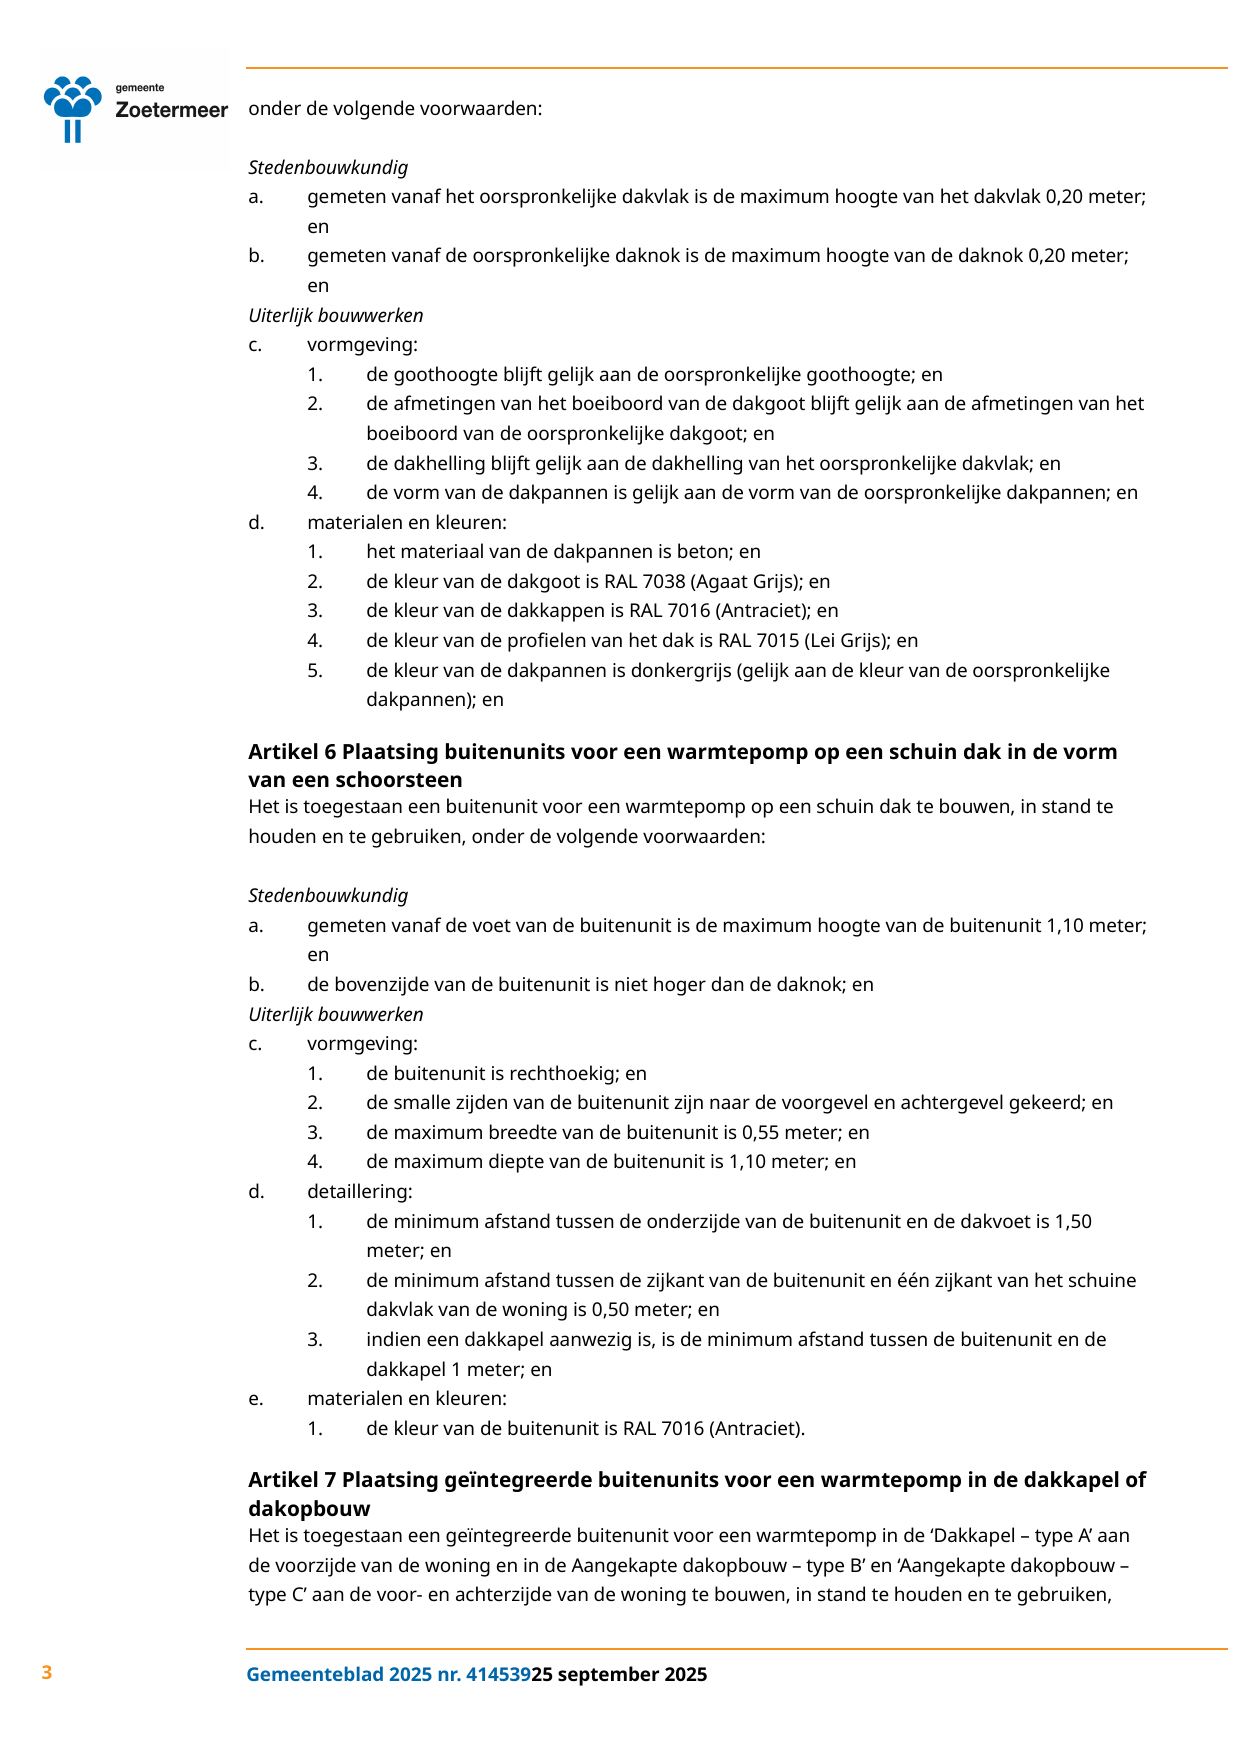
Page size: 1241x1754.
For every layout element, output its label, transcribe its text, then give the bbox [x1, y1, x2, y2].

list de dakhelling blijft gelijk aan de dakhelling van het oorspronkelijke dakvlak; en [307, 450, 1152, 476]
list gemeten vanaf het oorspronkelijke dakvlak is de maximum hoogte van het dakvlak 0,20 meter; en [248, 183, 1152, 239]
text Het is toegestaan een buitenunit voor een warmtepomp op een schuin dak te bouwen, in stand te houden en te gebruiken, onder de volgende voorwaarden: [248, 794, 1152, 849]
list de kleur van de profielen van het dak is RAL 7015 (Lei Grijs); en [307, 627, 1152, 653]
list materialen en kleuren: [248, 509, 1152, 535]
list detaillering: [248, 1178, 1152, 1204]
list materialen en kleuren: [248, 1385, 1152, 1411]
text onder de volgende voorwaarden: [248, 95, 1152, 121]
list de maximum breedte van de buitenunit is 0,55 meter; en [307, 1119, 1152, 1145]
list de kleur van de dakpannen is donkergrijs (gelijk aan de kleur van de oorspronkelijke dakpannen); en [307, 657, 1152, 712]
list de afmetingen van het boeiboord van de dakgoot blijft gelijk aan de afmetingen van het boeiboord van de oorspronkelijke dakgoot; en [307, 391, 1152, 446]
list de minimum afstand tussen de onderzijde van de buitenunit en de dakvoet is 1,50 meter; en [307, 1208, 1152, 1263]
list de minimum afstand tussen de zijkant van de buitenunit en één zijkant van het schuine dakvlak van de woning is 0,50 meter; en [307, 1267, 1152, 1322]
list de vorm van de dakpannen is gelijk aan de vorm van de oorspronkelijke dakpannen; en [307, 479, 1152, 505]
text Stedenbouwkundig [248, 882, 1152, 908]
list vormgeving: [248, 1030, 1152, 1056]
list de goothoogte blijft gelijk aan de oorspronkelijke goothoogte; en [307, 361, 1152, 387]
list indien een dakkapel aanwezig is, is de minimum afstand tussen de buitenunit en de dakkapel 1 meter; en [307, 1326, 1152, 1382]
list de kleur van de dakkappen is RAL 7016 (Antraciet); en [307, 598, 1152, 623]
list de kleur van de buitenunit is RAL 7016 (Antraciet). [307, 1415, 1152, 1441]
list de maximum diepte van de buitenunit is 1,10 meter; en [307, 1149, 1152, 1174]
text Stedenbouwkundig [248, 154, 1152, 180]
list gemeten vanaf de oorspronkelijke daknok is de maximum hoogte van de daknok 0,20 meter; en [248, 243, 1152, 298]
text Uiterlijk bouwwerken [248, 1001, 1152, 1027]
list de smalle zijden van de buitenunit zijn naar de voorgevel en achtergevel gekeerd; en [307, 1089, 1152, 1115]
list gemeten vanaf de voet van de buitenunit is de maximum hoogte van de buitenunit 1,10 meter; en [248, 912, 1152, 967]
list de buitenunit is rechthoekig; en [307, 1060, 1152, 1086]
list vormgeving: [248, 331, 1152, 357]
picture [41, 47, 231, 172]
list het materiaal van de dakpannen is beton; en [307, 538, 1152, 564]
text Artikel 6 Plaatsing buitenunits voor een warmtepomp op een schuin dak in de vorm van een schoorsteen [248, 737, 1152, 794]
text Artikel 7 Plaatsing geïntegreerde buitenunits voor een warmtepomp in de dakkapel of dakopbouw [248, 1465, 1152, 1522]
list de bovenzijde van de buitenunit is niet hoger dan de daknok; en [248, 971, 1152, 997]
list de kleur van de dakgoot is RAL 7038 (Agaat Grijs); en [307, 568, 1152, 594]
text Uiterlijk bouwwerken [248, 302, 1152, 328]
text Het is toegestaan een geïntegreerde buitenunit voor een warmtepomp in de ‘Dakkapel – type A’ aan de voorzijde van de woning en in de Aangekapte dakopbouw – type B’ en ‘Aangekapte dakopbouw – type C’ aan de voor- en achterzijde van de woning te bouwen, in stand te houden en te gebruiken, [248, 1522, 1152, 1607]
